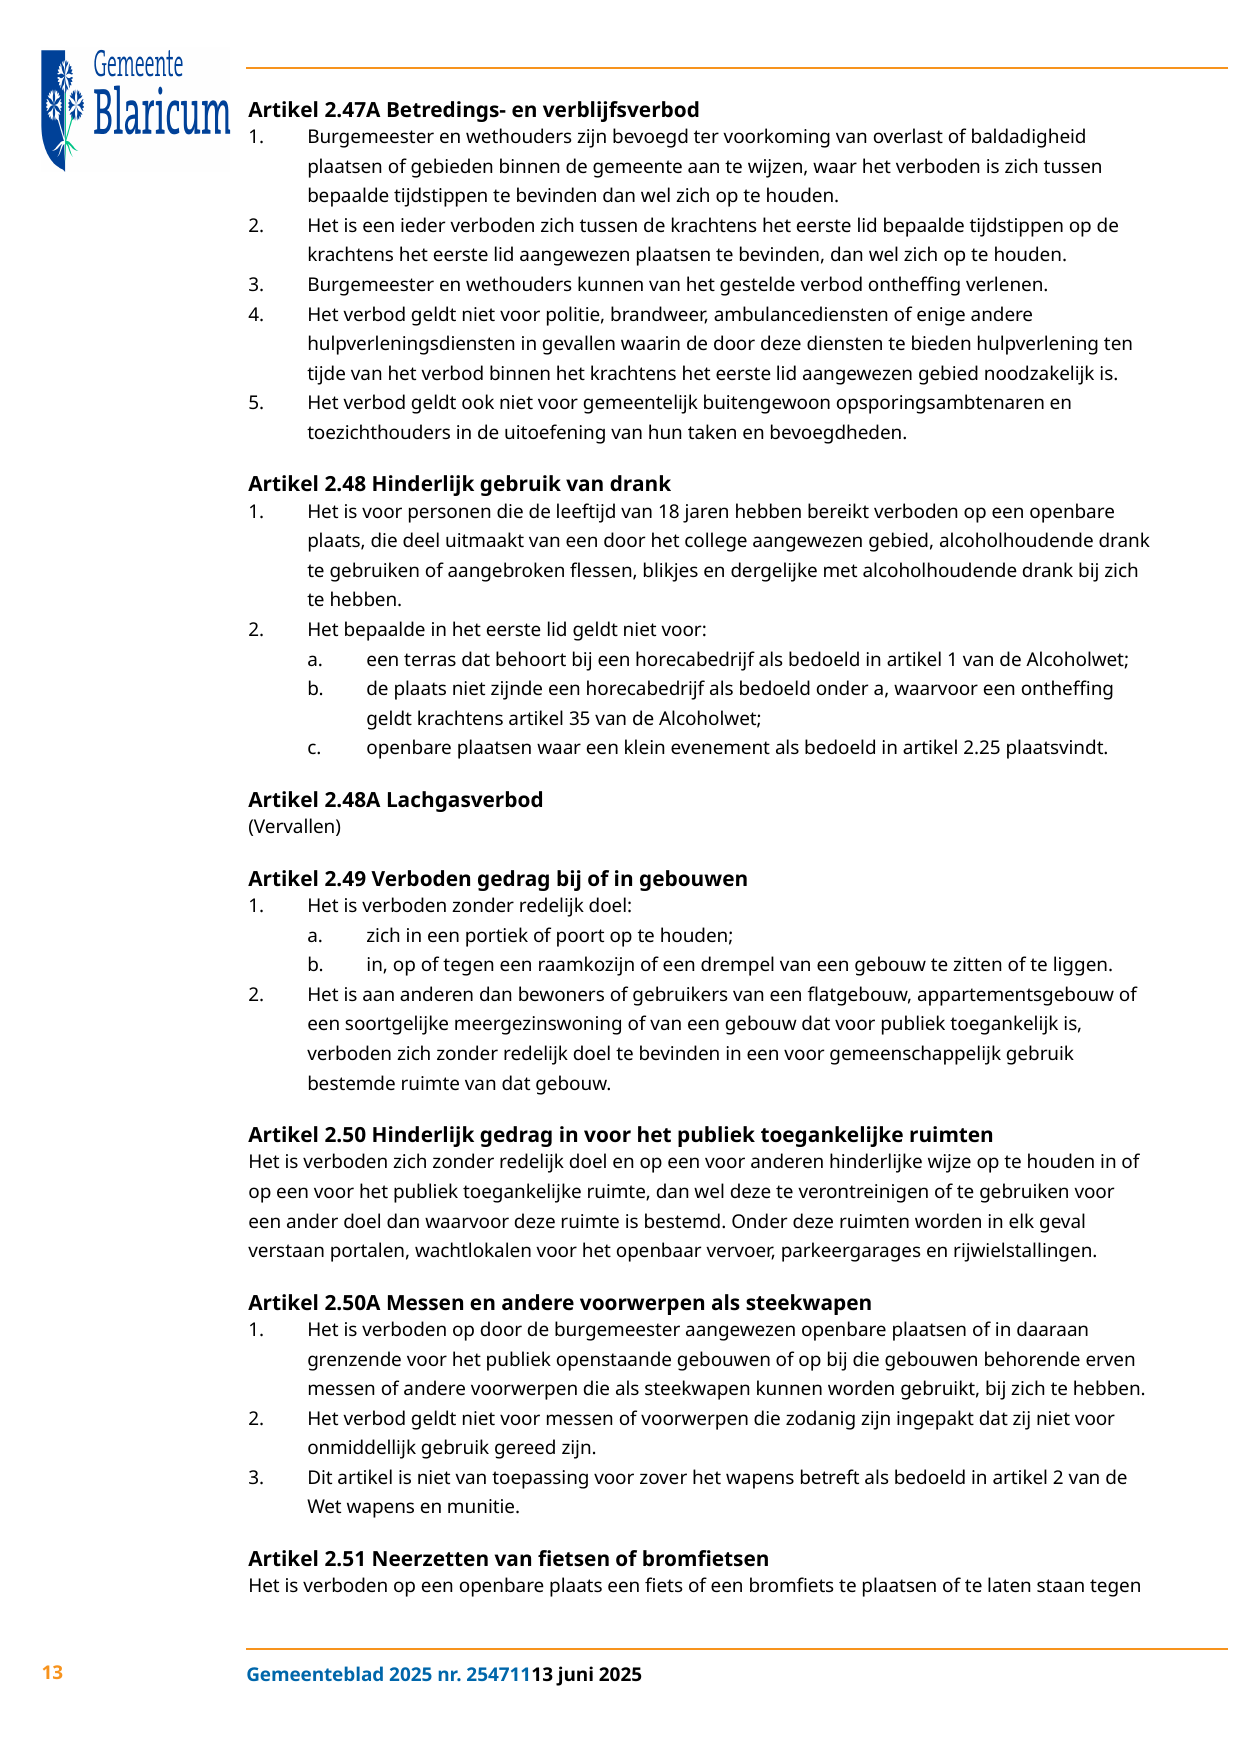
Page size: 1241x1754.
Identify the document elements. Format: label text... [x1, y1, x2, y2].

list Het is een ieder verboden zich tussen de krachtens het eerste lid bepaalde tijdstippen op de krachtens het eerste lid aangewezen plaatsen te bevinden, dan wel zich op te houden. [248, 212, 1152, 267]
text Artikel 2.47A Betredings- en verblijfsverbod [248, 95, 1152, 123]
list Het verbod geldt niet voor messen of voorwerpen die zodanig zijn ingepakt dat zij niet voor onmiddellijk gebruik gereed zijn. [248, 1405, 1152, 1460]
picture [41, 47, 231, 172]
text Artikel 2.48 Hinderlijk gebruik van drank [248, 469, 1152, 498]
list Het is verboden zonder redelijk doel: [248, 892, 1152, 918]
text Artikel 2.50 Hinderlijk gedrag in voor het publiek toegankelijke ruimten [248, 1120, 1152, 1149]
list Dit artikel is niet van toepassing voor zover het wapens betreft als bedoeld in artikel 2 van de Wet wapens en munitie. [248, 1464, 1152, 1519]
text Artikel 2.48A Lachgasverbod [248, 785, 1152, 813]
list een terras dat behoort bij een horecabedrijf als bedoeld in artikel 1 van de Alcoholwet; [307, 646, 1152, 672]
list de plaats niet zijnde een horecabedrijf als bedoeld onder a, waarvoor een ontheffing geldt krachtens artikel 35 van de Alcoholwet; [307, 675, 1152, 731]
text Het is verboden op een openbare plaats een fiets of een bromfiets te plaatsen of te laten staan tegen [248, 1573, 1152, 1598]
list Het verbod geldt niet voor politie, brandweer, ambulancediensten of enige andere hulpverleningsdiensten in gevallen waarin de door deze diensten te bieden hulpverlening ten tijde van het verbod binnen het krachtens het eerste lid aangewezen gebied noodzakelijk is. [248, 301, 1152, 386]
list zich in een portiek of poort op te houden; [307, 922, 1152, 948]
text (Vervallen) [248, 813, 1152, 839]
text Artikel 2.51 Neerzetten van fietsen of bromfietsen [248, 1544, 1152, 1573]
list Het is voor personen die de leeftijd van 18 jaren hebben bereikt verboden op een openbare plaats, die deel uitmaakt van een door het college aangewezen gebied, alcoholhoudende drank te gebruiken of aangebroken flessen, blikjes en dergelijke met alcoholhoudende drank bij zich te hebben. [248, 498, 1152, 612]
list openbare plaatsen waar een klein evenement als bedoeld in artikel 2.25 plaatsvindt. [307, 734, 1152, 760]
list Het bepaalde in het eerste lid geldt niet voor: [248, 616, 1152, 642]
text Het is verboden zich zonder redelijk doel en op een voor anderen hinderlijke wijze op te houden in of op een voor het publiek toegankelijke ruimte, dan wel deze te verontreinigen of te gebruiken voor een ander doel dan waarvoor deze ruimte is bestemd. Onder deze ruimten worden in elk geval verstaan portalen, wachtlokalen voor het openbaar vervoer, parkeergarages en rijwielstallingen. [248, 1149, 1152, 1263]
list Het is aan anderen dan bewoners of gebruikers van een flatgebouw, appartementsgebouw of een soortgelijke meergezinswoning of van een gebouw dat voor publiek toegankelijk is, verboden zich zonder redelijk doel te bevinden in een voor gemeenschappelijk gebruik bestemde ruimte van dat gebouw. [248, 981, 1152, 1096]
list Burgemeester en wethouders kunnen van het gestelde verbod ontheffing verlenen. [248, 271, 1152, 297]
text Artikel 2.49 Verboden gedrag bij of in gebouwen [248, 864, 1152, 892]
list in, op of tegen een raamkozijn of een drempel van een gebouw te zitten of te liggen. [307, 951, 1152, 977]
list Burgemeester en wethouders zijn bevoegd ter voorkoming van overlast of baldadigheid plaatsen of gebieden binnen de gemeente aan te wijzen, waar het verboden is zich tussen bepaalde tijdstippen te bevinden dan wel zich op te houden. [248, 123, 1152, 208]
list Het verbod geldt ook niet voor gemeentelijk buitengewoon opsporingsambtenaren en toezichthouders in de uitoefening van hun taken en bevoegdheden. [248, 389, 1152, 445]
text Artikel 2.50A Messen en andere voorwerpen als steekwapen [248, 1288, 1152, 1316]
list Het is verboden op door de burgemeester aangewezen openbare plaatsen of in daaraan grenzende voor het publiek openstaande gebouwen of op bij die gebouwen behorende erven messen of andere voorwerpen die als steekwapen kunnen worden gebruikt, bij zich te hebben. [248, 1316, 1152, 1401]
